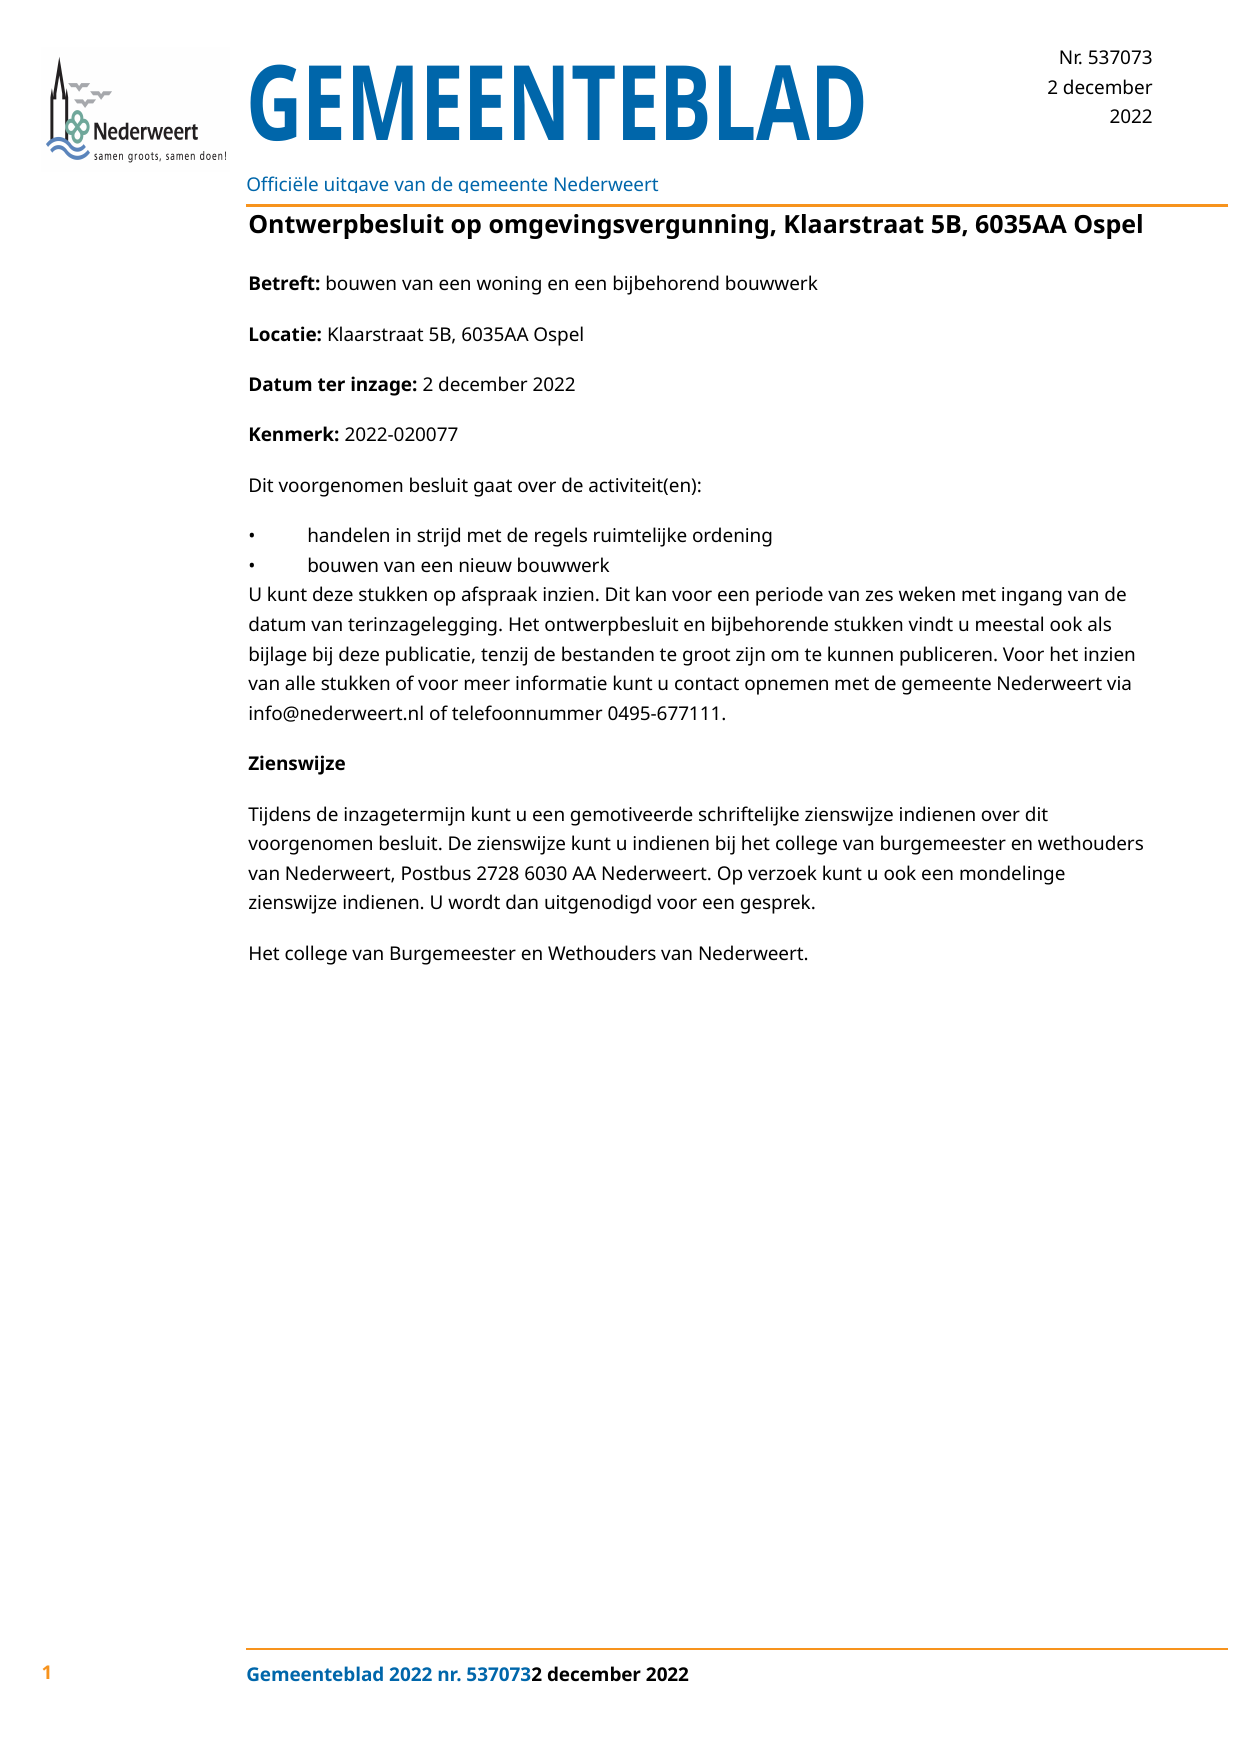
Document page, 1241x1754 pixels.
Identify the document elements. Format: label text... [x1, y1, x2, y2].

text Datum ter inzage: 2 december 2022 [248, 371, 1152, 397]
text Ontwerpbesluit op omgevingsvergunning, Klaarstraat 5B, 6035AA Ospel [248, 207, 1152, 241]
text Betreft: bouwen van een woning en een bijbehorend bouwwerk [248, 270, 1152, 296]
text U kunt deze stukken op afspraak inzien. Dit kan voor een periode van zes weken met ingang van de datum van terinzagelegging. Het ontwerpbesluit en bijbehorende stukken vindt u meestal ook als bijlage bij deze publicatie, tenzij de bestanden te groot zijn om te kunnen publiceren. Voor het inzien van alle stukken of voor meer informatie kunt u contact opnemen met de gemeente Nederweert via info@nederweert.nl of telefoonnummer 0495-677111. [248, 582, 1152, 726]
text Tijdens de inzagetermijn kunt u een gemotiveerde schriftelijke zienswijze indienen over dit voorgenomen besluit. De zienswijze kunt u indienen bij het college van burgemeester en wethouders van Nederweert, Postbus 2728 6030 AA Nederweert. Op verzoek kunt u ook een mondelinge zienswijze indienen. U wordt dan uitgenodigd voor een gesprek. [248, 801, 1152, 915]
list bouwen van een nieuw bouwwerk [248, 552, 1152, 578]
text Kenmerk: 2022-020077 [248, 422, 1152, 447]
picture [41, 47, 231, 172]
text Dit voorgenomen besluit gaat over de activiteit(en): [248, 472, 1152, 498]
text Het college van Burgemeester en Wethouders van Nederweert. [248, 940, 1152, 966]
list handelen in strijd met de regels ruimtelijke ordening [248, 522, 1152, 548]
text Locatie: Klaarstraat 5B, 6035AA Ospel [248, 321, 1152, 346]
text Zienswijze [248, 750, 1152, 776]
